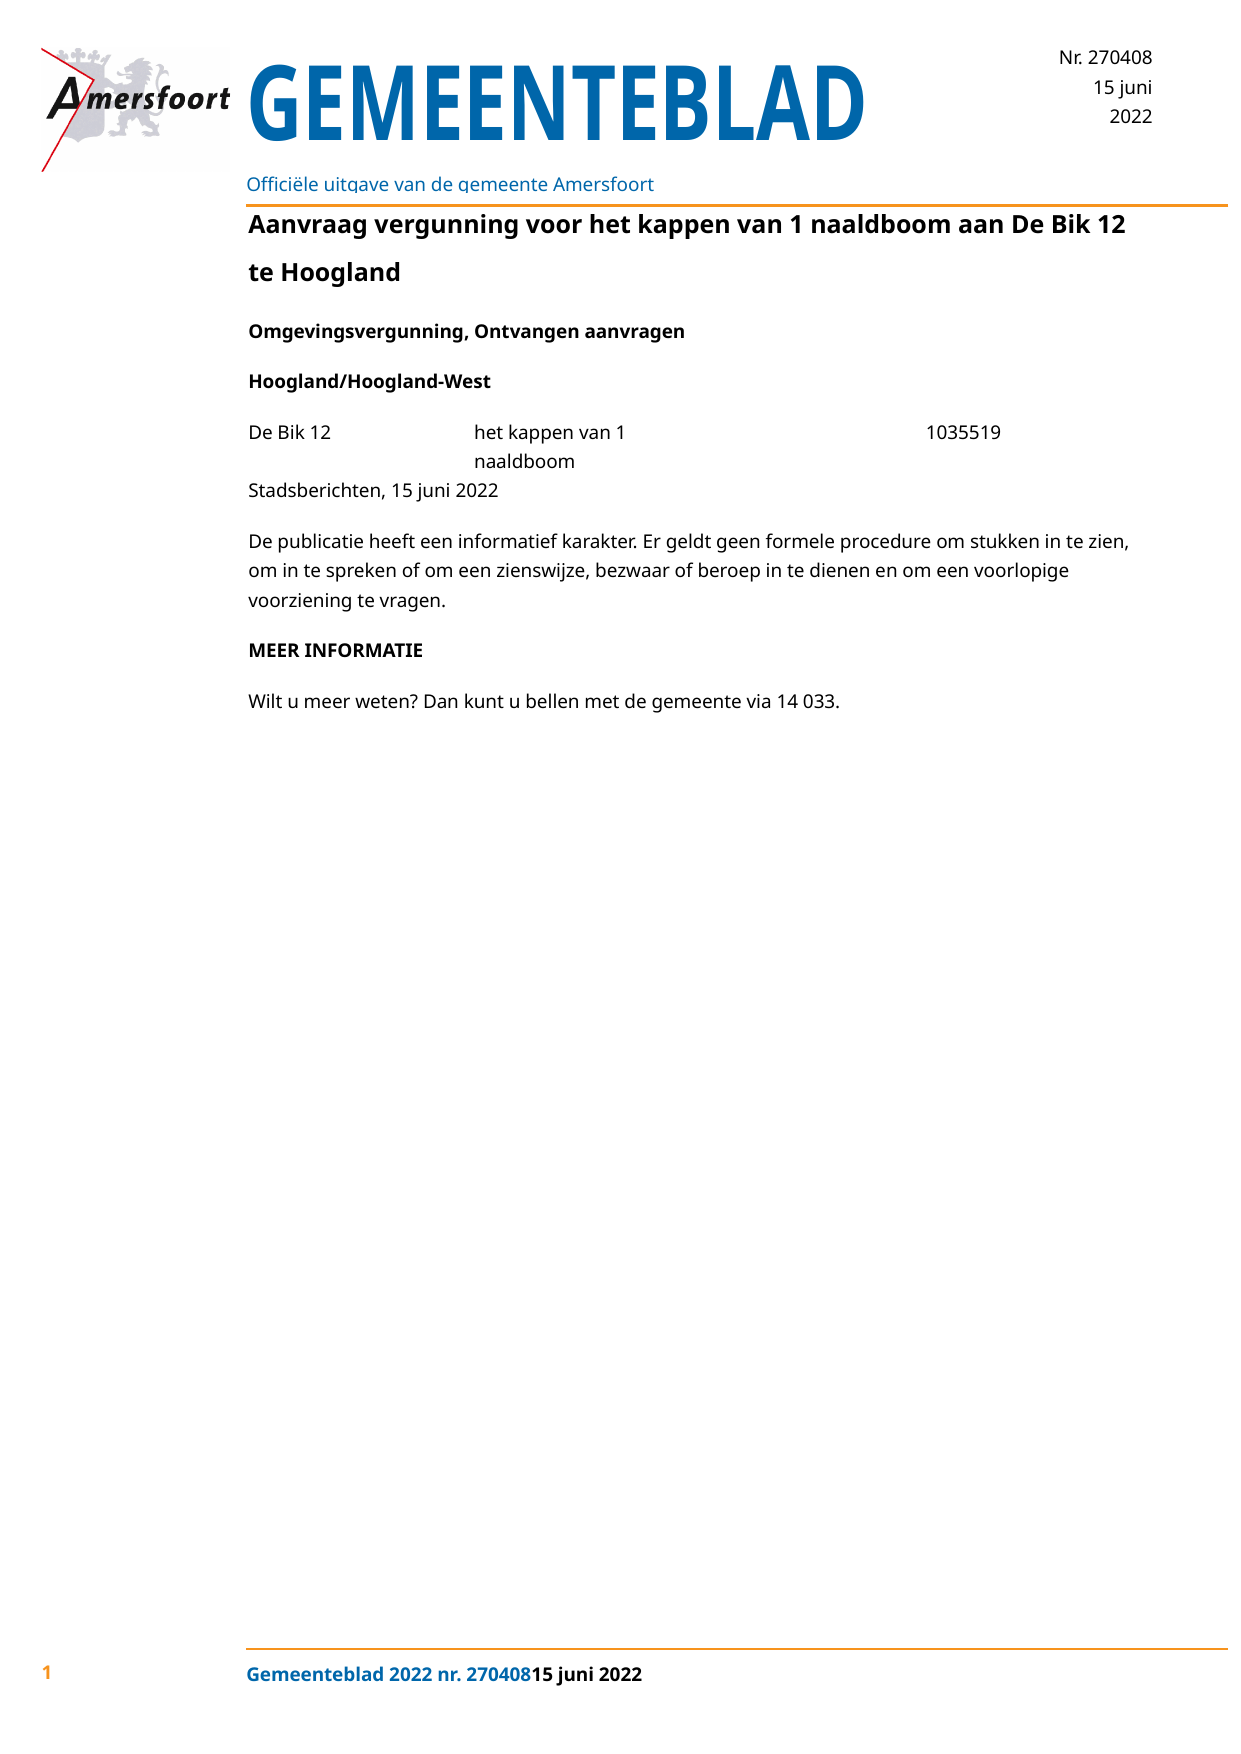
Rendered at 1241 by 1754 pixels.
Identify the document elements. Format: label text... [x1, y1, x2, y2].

text Wilt u meer weten? Dan kunt u bellen met de gemeente via 14 033. [248, 688, 1152, 713]
text Aanvraag vergunning voor het kappen van 1 naaldboom aan De Bik 12 te Hoogland [248, 207, 1152, 288]
text MEER INFORMATIE [248, 637, 1152, 663]
text De publicatie heeft een informatief karakter. Er geldt geen formele procedure om stukken in te zien, om in te spreken of om een zienswijze, bezwaar of beroep in te dienen en om een voorlopige voorziening te vragen. [248, 528, 1152, 613]
text Stadsberichten, 15 juni 2022 [248, 477, 1152, 503]
text Hoogland/Hoogland-West [248, 368, 1152, 394]
table_header het kappen van 1 naaldboom [474, 419, 700, 474]
text Omgevingsvergunning, Ontvangen aanvragen [248, 318, 1152, 344]
table_header [700, 419, 926, 474]
picture [41, 47, 231, 172]
table_header 1035519 [926, 419, 1152, 474]
table_header De Bik 12 [248, 419, 474, 474]
